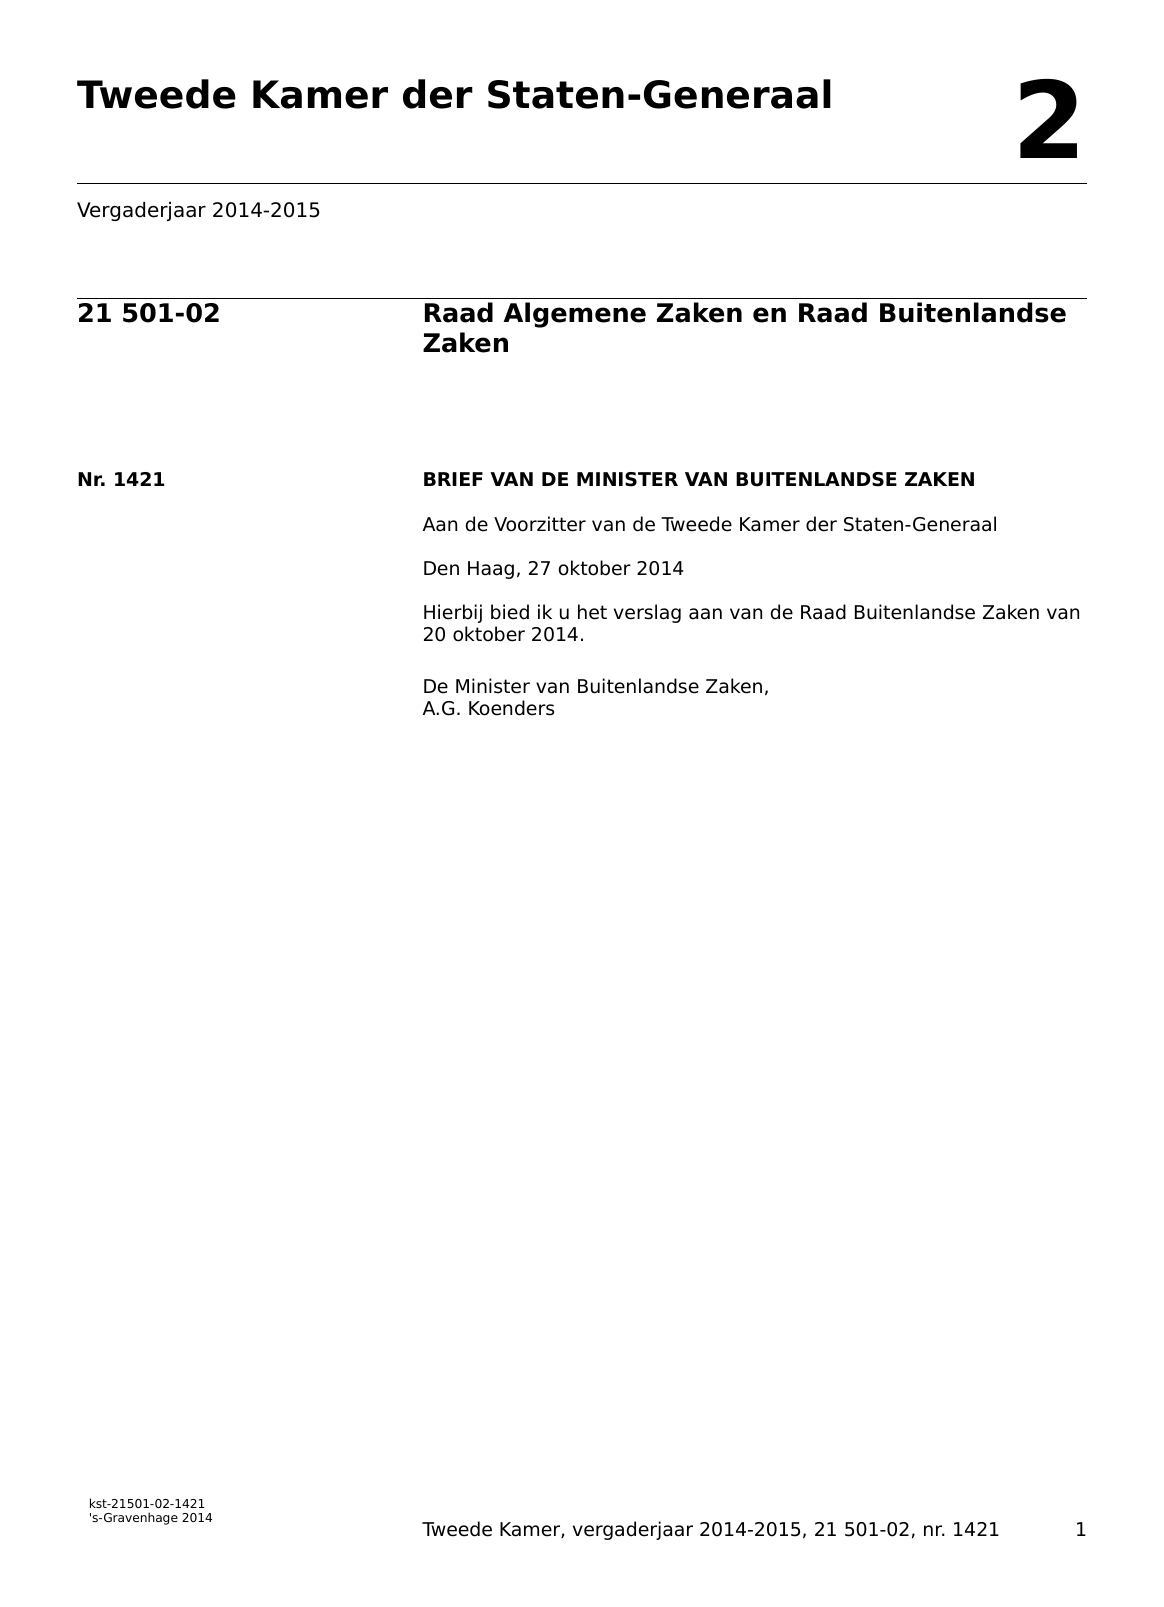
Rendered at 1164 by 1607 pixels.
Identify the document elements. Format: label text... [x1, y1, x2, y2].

text De Minister van Buitenlandse Zaken, A.G. Koenders [422, 676, 1087, 720]
text kst-21501-02-1421 [88, 1497, 323, 1511]
text Aan de Voorzitter van de Tweede Kamer der Staten-Generaal [422, 513, 1087, 536]
subtitle Nr. 1421 BRIEF VAN DE MINISTER VAN BUITENLANDSE ZAKEN [77, 469, 1087, 491]
text Hierbij bied ik u het verslag aan van de Raad Buitenlandse Zaken van 20 oktober 2014. [422, 602, 1087, 646]
text Den Haag, 27 oktober 2014 [422, 558, 1087, 580]
text 's-Gravenhage 2014 [88, 1511, 323, 1525]
subtitle 21 501-02 Raad Algemene Zaken en Raad Buitenlandse Zaken [77, 299, 1087, 358]
table_header Tweede Kamer der Staten-Generaal [77, 59, 886, 183]
table_header 2 [886, 59, 1087, 183]
table_cell Vergaderjaar 2014-2015 [77, 184, 1087, 298]
